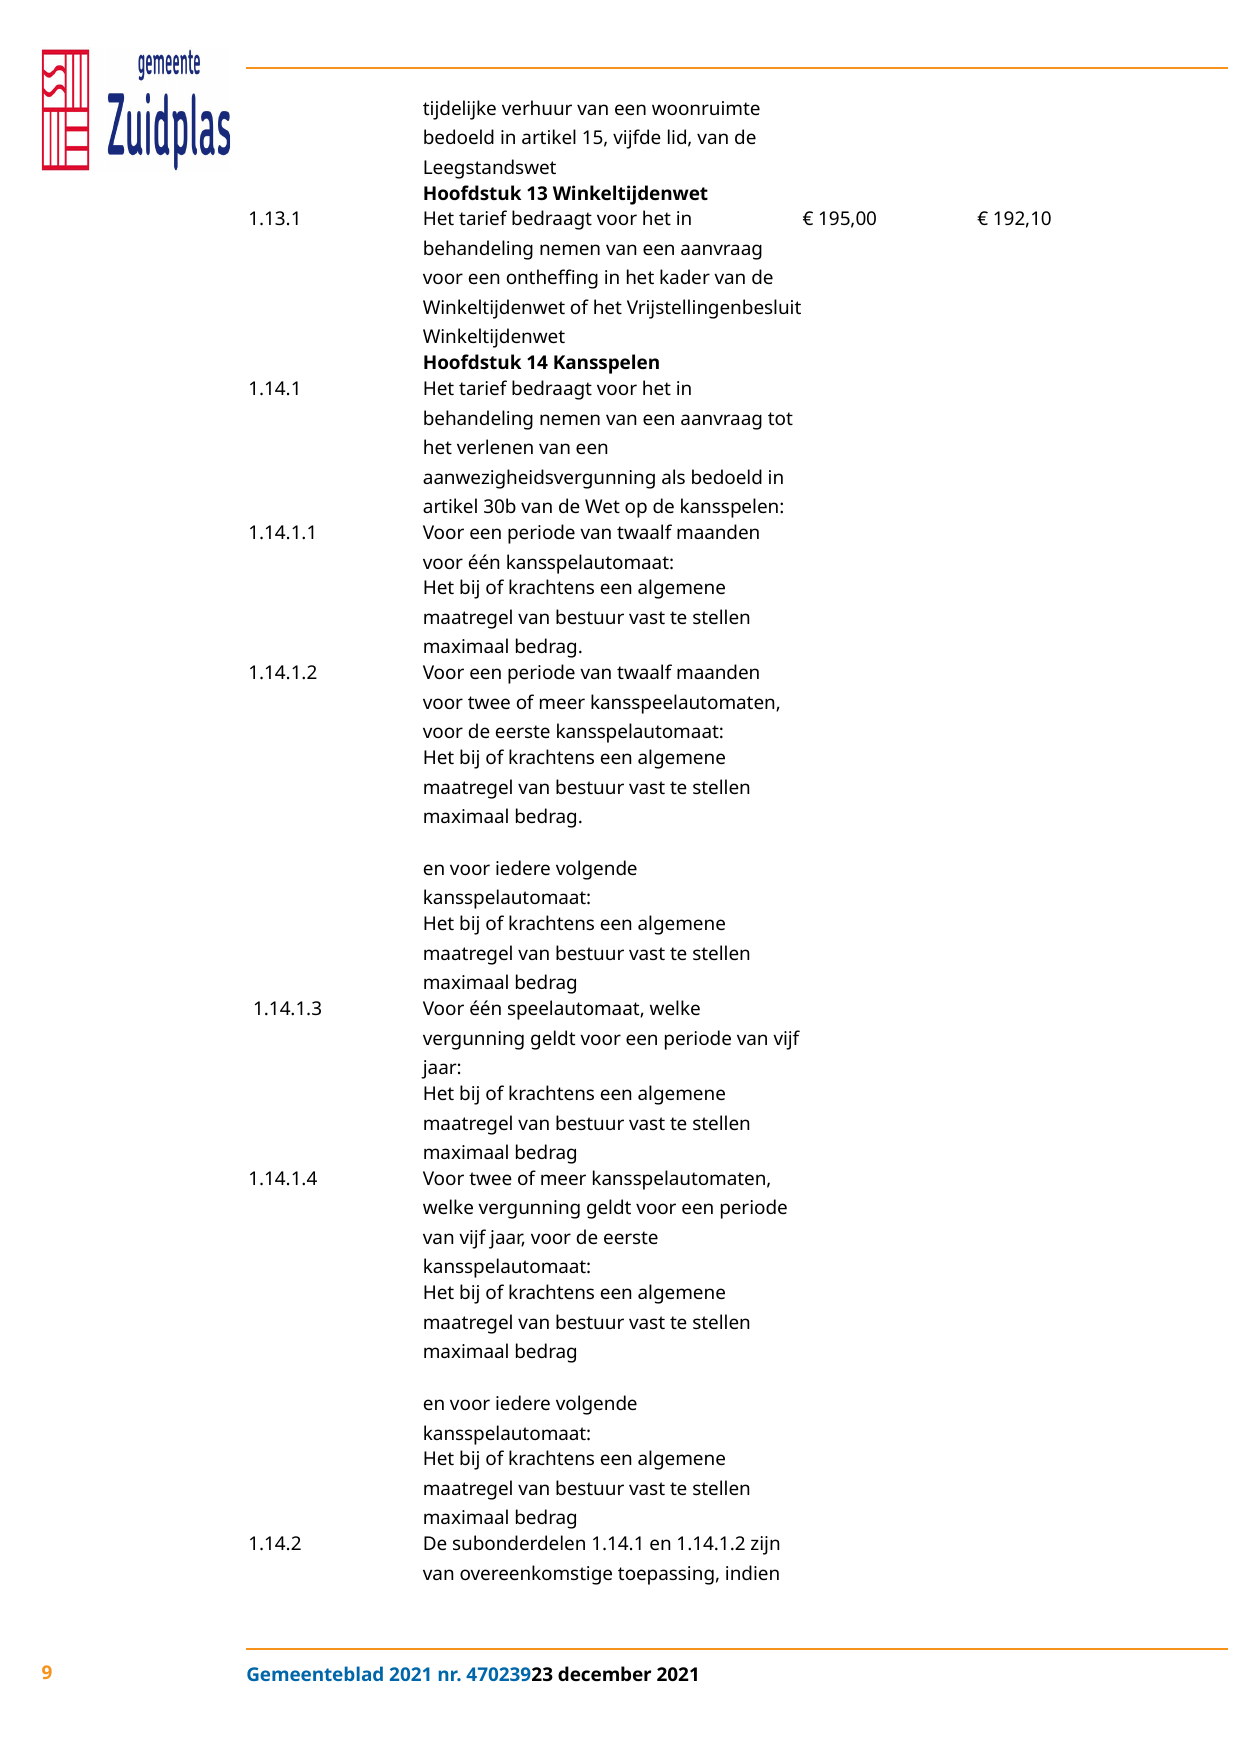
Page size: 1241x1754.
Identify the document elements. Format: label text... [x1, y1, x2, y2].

table_cell [977, 829, 1152, 855]
table_cell [977, 575, 1152, 659]
table_cell Het bij of krachtens een algemene maatregel van bestuur vast te stellen maximaal bedrag [423, 1280, 802, 1364]
table_cell € 195,00 [802, 205, 977, 349]
table_cell [977, 1445, 1152, 1530]
table_cell [248, 1080, 423, 1165]
table_cell [248, 910, 423, 995]
table_cell 1.14.1.3 [248, 995, 423, 1080]
table_cell [802, 1080, 977, 1165]
table_cell [248, 575, 423, 659]
table_cell [977, 1364, 1152, 1390]
table_cell 1.13.1 [248, 205, 423, 349]
table_cell Het bij of krachtens een algemene maatregel van bestuur vast te stellen maximaal bedrag. [423, 575, 802, 659]
table_cell [248, 1445, 423, 1530]
table_cell [977, 910, 1152, 995]
table_cell [248, 829, 423, 855]
table_cell [977, 1530, 1152, 1586]
table_cell Voor een periode van twaalf maanden voor twee of meer kansspeelautomaten, voor de eerste kansspelautomaat: [423, 660, 802, 744]
table_cell [977, 855, 1152, 910]
table_cell Het bij of krachtens een algemene maatregel van bestuur vast te stellen maximaal bedrag [423, 910, 802, 995]
table_cell 1.14.1.2 [248, 660, 423, 744]
table_cell [977, 95, 1152, 180]
table_cell [802, 375, 977, 519]
table_cell [802, 1445, 977, 1530]
table_cell [802, 1364, 977, 1390]
table_cell [977, 660, 1152, 744]
table_cell [802, 575, 977, 659]
table_cell [248, 744, 423, 829]
table_cell [802, 350, 977, 375]
table_cell [802, 1280, 977, 1364]
table_cell [802, 1165, 977, 1279]
table_cell [977, 375, 1152, 519]
table_cell [802, 180, 977, 205]
table_cell [977, 180, 1152, 205]
table_cell [802, 829, 977, 855]
table_cell [248, 95, 423, 180]
table_cell [248, 350, 423, 375]
table_cell 1.14.1.4 [248, 1165, 423, 1279]
table_cell [248, 180, 423, 205]
table_cell [802, 519, 977, 574]
table_cell [977, 1280, 1152, 1364]
table_cell 1.14.1 [248, 375, 423, 519]
table_cell [977, 1080, 1152, 1165]
table_cell [248, 855, 423, 910]
table_cell Voor één speelautomaat, welke vergunning geldt voor een periode van vijf jaar: [423, 995, 802, 1080]
table_cell 1.14.1.1 [248, 519, 423, 574]
table_cell [977, 995, 1152, 1080]
table_cell Hoofdstuk 14 Kansspelen [423, 350, 802, 375]
table_cell [423, 829, 802, 855]
table_cell [802, 744, 977, 829]
table_cell Het tarief bedraagt voor het in behandeling nemen van een aanvraag tot het verlenen van een aanwezigheidsvergunning als bedoeld in artikel 30b van de Wet op de kansspelen: [423, 375, 802, 519]
table_cell [423, 1364, 802, 1390]
table_cell [248, 1280, 423, 1364]
table_cell [802, 95, 977, 180]
table_cell Het bij of krachtens een algemene maatregel van bestuur vast te stellen maximaal bedrag [423, 1080, 802, 1165]
table_cell [977, 744, 1152, 829]
table_cell [977, 350, 1152, 375]
picture [41, 47, 231, 172]
table_cell Voor een periode van twaalf maanden voor één kansspelautomaat: [423, 519, 802, 574]
table_cell [977, 519, 1152, 574]
table_cell [802, 995, 977, 1080]
table_cell € 192,10 [977, 205, 1152, 349]
table_cell [248, 1364, 423, 1390]
table_cell [977, 1165, 1152, 1279]
table_cell Voor twee of meer kansspelautomaten, welke vergunning geldt voor een periode van vijf jaar, voor de eerste kansspelautomaat: [423, 1165, 802, 1279]
table_cell Het bij of krachtens een algemene maatregel van bestuur vast te stellen maximaal bedrag. [423, 744, 802, 829]
table_cell [802, 660, 977, 744]
table_cell 1.14.2 [248, 1530, 423, 1586]
table_cell [802, 1530, 977, 1586]
table_cell [802, 910, 977, 995]
table_cell [802, 855, 977, 910]
table_cell en voor iedere volgende kansspelautomaat: [423, 855, 802, 910]
table_cell [802, 1390, 977, 1445]
table_cell tijdelijke verhuur van een woonruimte bedoeld in artikel 15, vijfde lid, van de Leegstandswet [423, 95, 802, 180]
table_cell Hoofdstuk 13 Winkeltijdenwet [423, 180, 802, 205]
table_cell De subonderdelen 1.14.1 en 1.14.1.2 zijn van overeenkomstige toepassing, indien [423, 1530, 802, 1586]
table_cell en voor iedere volgende kansspelautomaat: [423, 1390, 802, 1445]
table_cell Het tarief bedraagt voor het in behandeling nemen van een aanvraag voor een ontheffing in het kader van de Winkeltijdenwet of het Vrijstellingenbesluit Winkeltijdenwet [423, 205, 802, 349]
table_cell [977, 1390, 1152, 1445]
table_cell Het bij of krachtens een algemene maatregel van bestuur vast te stellen maximaal bedrag [423, 1445, 802, 1530]
table_cell [248, 1390, 423, 1445]
